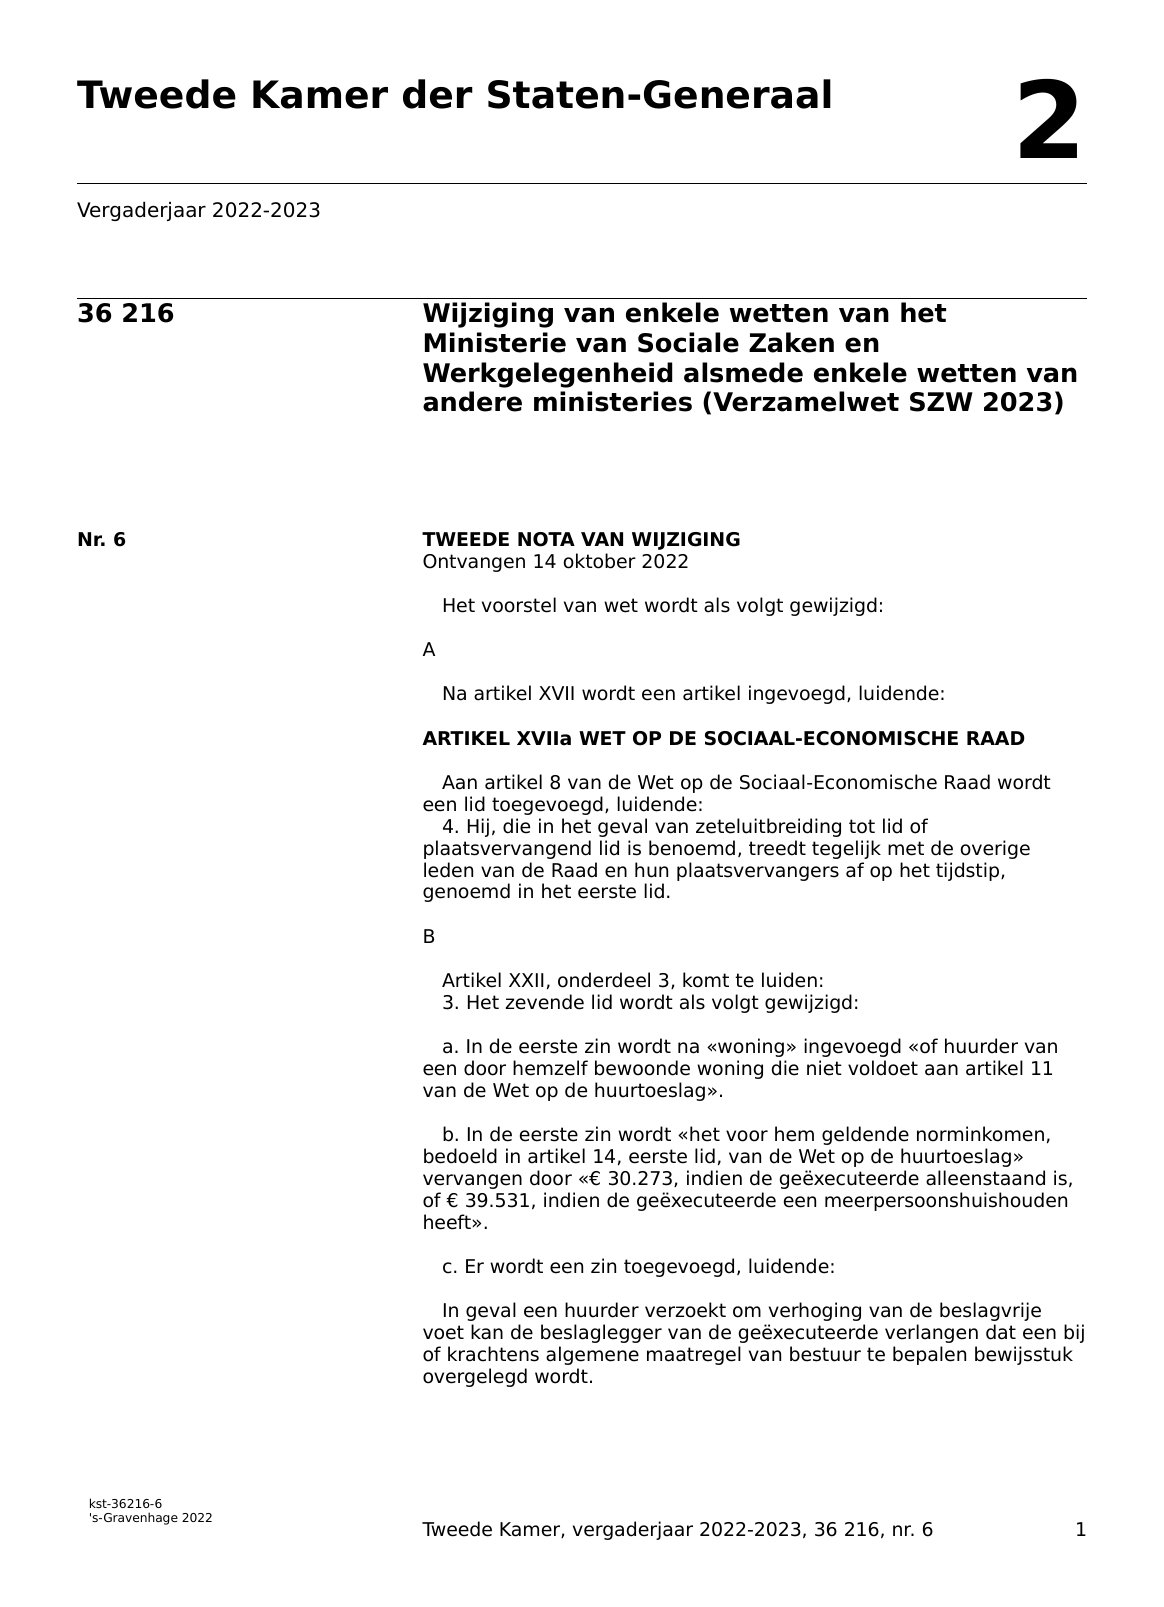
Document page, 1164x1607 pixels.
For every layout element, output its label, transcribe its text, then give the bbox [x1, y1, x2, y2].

subtitle ARTIKEL XVIIa WET OP DE SOCIAAL-ECONOMISCHE RAAD [422, 727, 1087, 749]
text c. Er wordt een zin toegevoegd, luidende: [422, 1256, 1087, 1278]
text 3. Het zevende lid wordt als volgt gewijzigd: [422, 992, 1087, 1014]
subtitle 36 216 Wijziging van enkele wetten van het Ministerie van Sociale Zaken en Werkgelegenheid alsmede enkele wetten van andere ministeries (Verzamelwet SZW 2023) [77, 299, 1087, 418]
text Ontvangen 14 oktober 2022 [422, 551, 1087, 573]
subtitle B [422, 926, 1087, 948]
table_header 2 [886, 59, 1087, 183]
subtitle Nr. 6 TWEEDE NOTA VAN WIJZIGING [77, 529, 1087, 551]
text 's-Gravenhage 2022 [88, 1511, 323, 1525]
text kst-36216-6 [88, 1497, 323, 1511]
text Na artikel XVII wordt een artikel ingevoegd, luidende: [422, 683, 1087, 705]
subtitle A [422, 639, 1087, 661]
text Artikel XXII, onderdeel 3, komt te luiden: [422, 970, 1087, 992]
text 4. Hij, die in het geval van zeteluitbreiding tot lid of plaatsvervangend lid is benoemd, treedt tegelijk met de overige leden van de Raad en hun plaatsvervangers af op het tijdstip, genoemd in het eerste lid. [422, 816, 1087, 903]
table_header Tweede Kamer der Staten-Generaal [77, 59, 886, 183]
text a. In de eerste zin wordt na «woning» ingevoegd «of huurder van een door hemzelf bewoonde woning die niet voldoet aan artikel 11 van de Wet op de huurtoeslag». [422, 1036, 1087, 1102]
text In geval een huurder verzoekt om verhoging van de beslagvrije voet kan de beslaglegger van de geëxecuteerde verlangen dat een bij of krachtens algemene maatregel van bestuur te bepalen bewijsstuk overgelegd wordt. [422, 1300, 1087, 1388]
text b. In de eerste zin wordt «het voor hem geldende norminkomen, bedoeld in artikel 14, eerste lid, van de Wet op de huurtoeslag» vervangen door «€ 30.273, indien de geëxecuteerde alleenstaand is, of € 39.531, indien de geëxecuteerde een meerpersoonshuishouden heeft». [422, 1124, 1087, 1234]
text Het voorstel van wet wordt als volgt gewijzigd: [422, 595, 1087, 617]
table_cell Vergaderjaar 2022-2023 [77, 184, 1087, 298]
text Aan artikel 8 van de Wet op de Sociaal-Economische Raad wordt een lid toegevoegd, luidende: [422, 772, 1087, 816]
